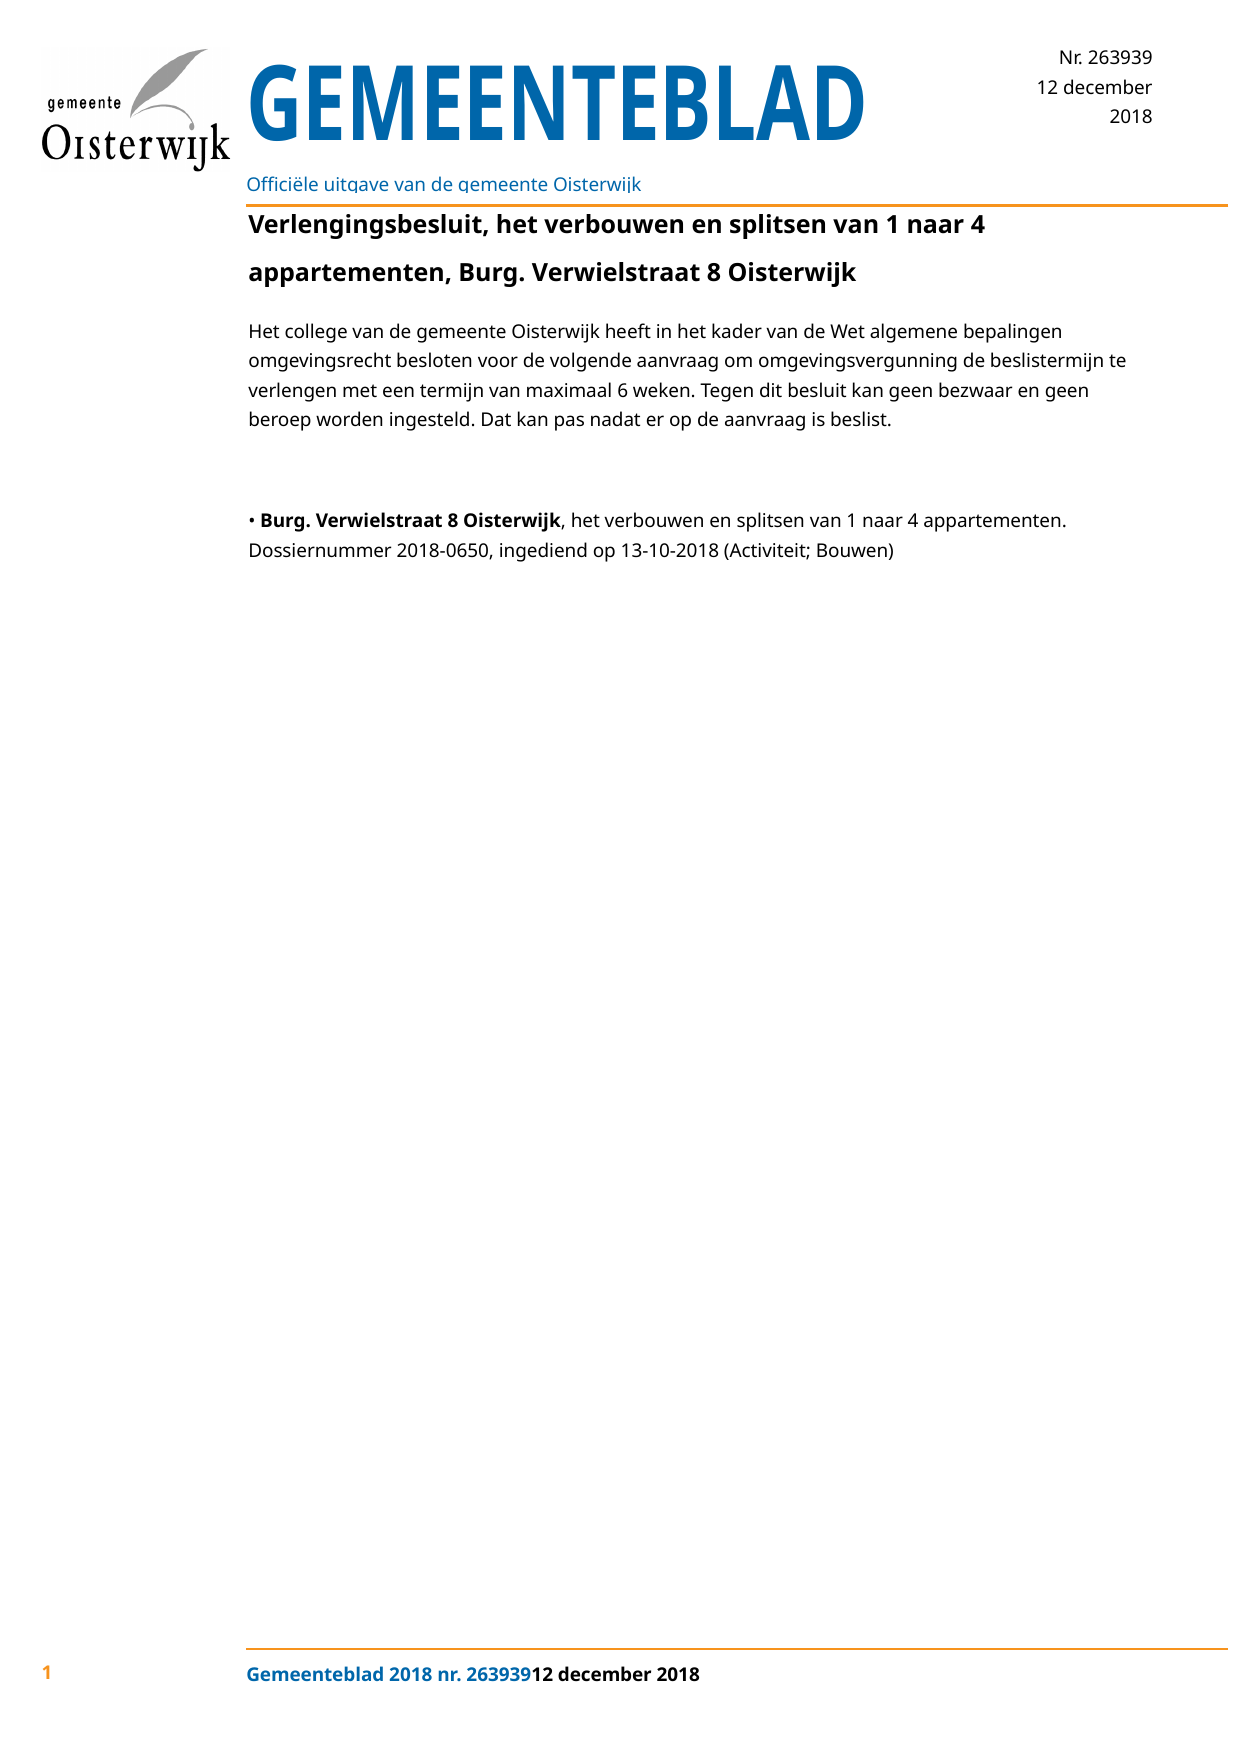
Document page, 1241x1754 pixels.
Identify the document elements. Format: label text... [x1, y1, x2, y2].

picture [41, 47, 231, 172]
text Het college van de gemeente Oisterwijk heeft in het kader van de Wet algemene bepalingen omgevingsrecht besloten voor de volgende aanvraag om omgevingsvergunning de beslistermijn te verlengen met een termijn van maximaal 6 weken. Tegen dit besluit kan geen bezwaar en geen beroep worden ingesteld. Dat kan pas nadat er op de aanvraag is beslist. [248, 318, 1152, 432]
text • Burg. Verwielstraat 8 Oisterwijk, het verbouwen en splitsen van 1 naar 4 appartementen. Dossiernummer 2018-0650, ingediend op 13-10-2018 (Activiteit; Bouwen) [248, 507, 1152, 563]
text Verlengingsbesluit, het verbouwen en splitsen van 1 naar 4 appartementen, Burg. Verwielstraat 8 Oisterwijk [248, 207, 1152, 288]
